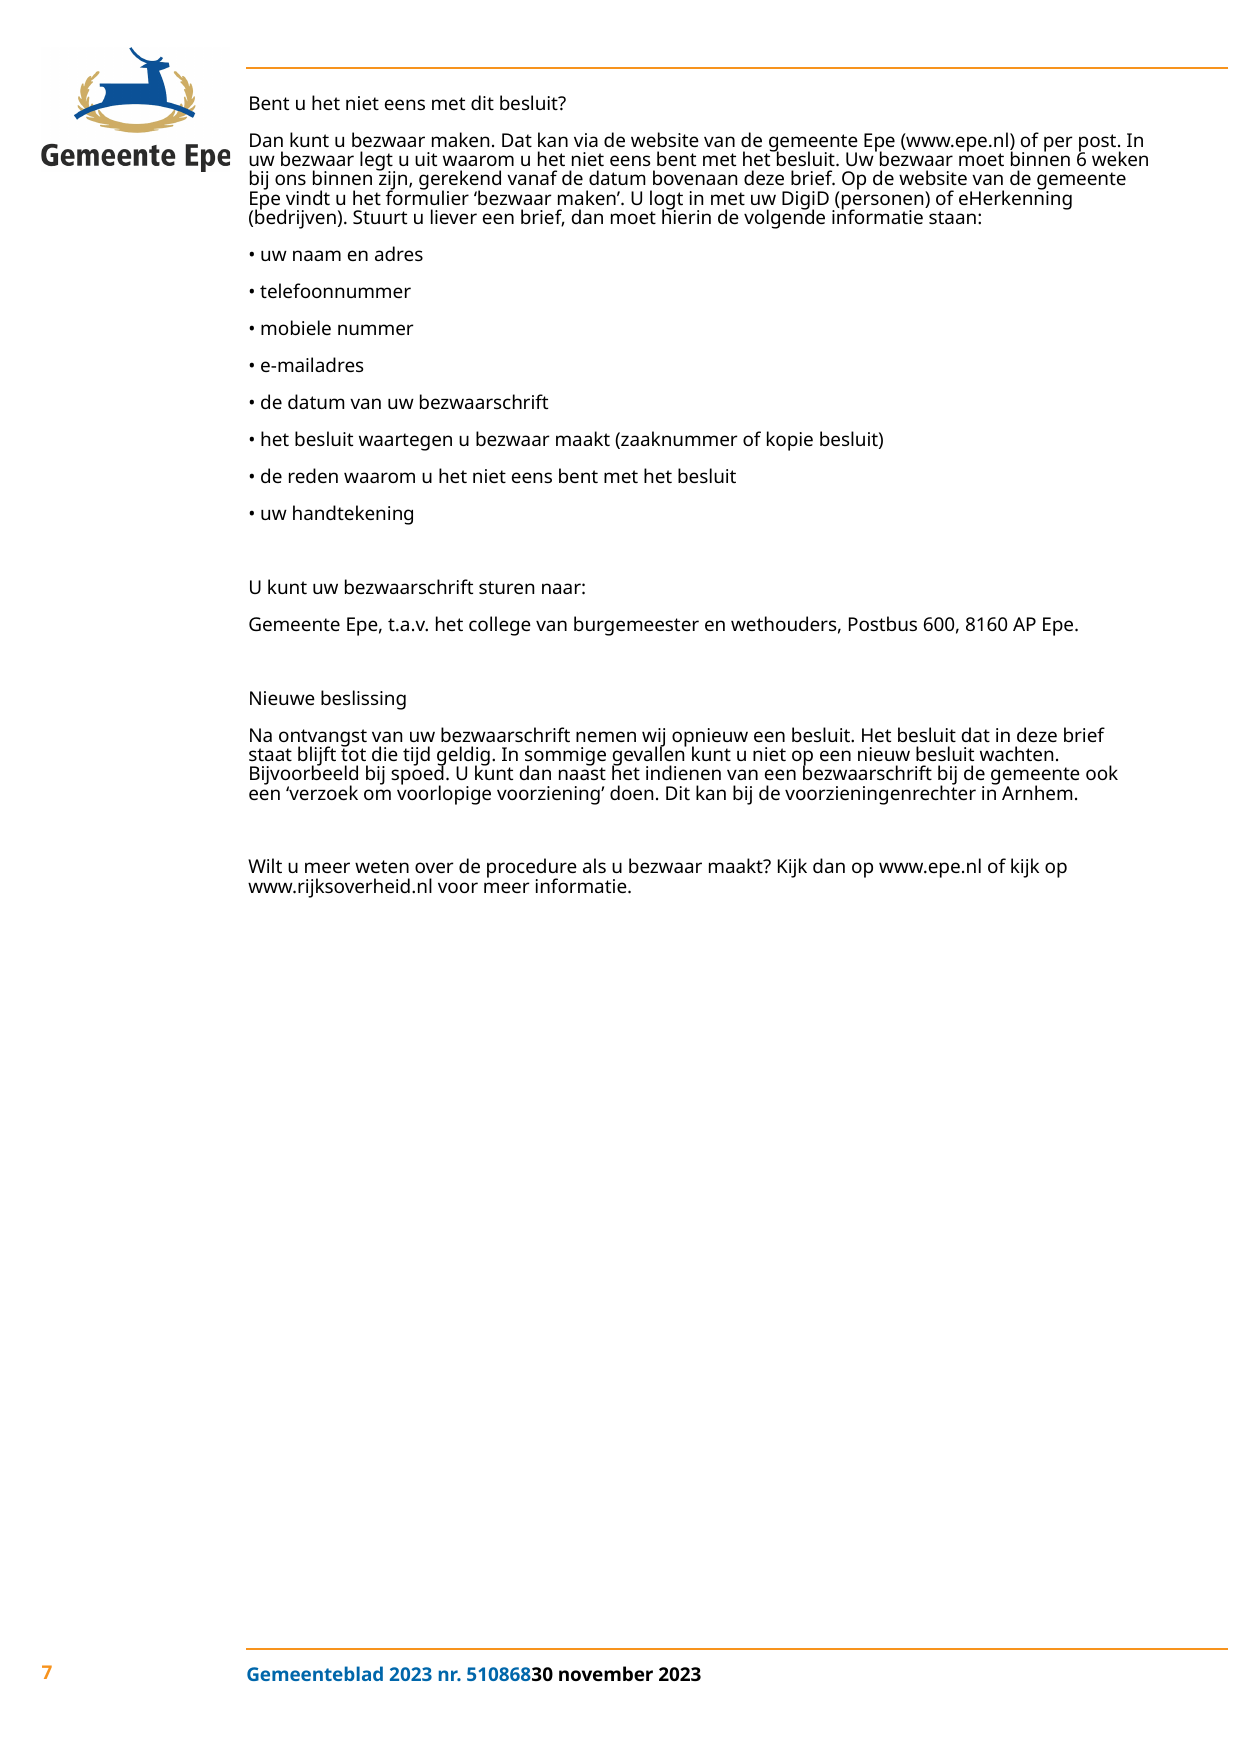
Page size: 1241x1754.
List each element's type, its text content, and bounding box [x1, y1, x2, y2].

text Dan kunt u bezwaar maken. Dat kan via de website van de gemeente Epe (www.epe.nl) of per post. In uw bezwaar legt u uit waarom u het niet eens bent met het besluit. Uw bezwaar moet binnen 6 weken bij ons binnen zijn, gerekend vanaf de datum bovenaan deze brief. Op de website van de gemeente Epe vindt u het formulier ‘bezwaar maken’. U logt in met uw DigiD (personen) of eHerkenning (bedrijven). Stuurt u liever een brief, dan moet hierin de volgende informatie staan: [248, 132, 1152, 228]
text • het besluit waartegen u bezwaar maakt (zaaknummer of kopie besluit) [248, 431, 1152, 450]
text Na ontvangst van uw bezwaarschrift nemen wij opnieuw een besluit. Het besluit dat in deze brief staat blijft tot die tijd geldig. In sommige gevallen kunt u niet op een nieuw besluit wachten. Bijvoorbeeld bij spoed. U kunt dan naast het indienen van een bezwaarschrift bij de gemeente ook een ‘verzoek om voorlopige voorziening’ doen. Dit kan bij de voorzieningenrechter in Arnhem. [248, 727, 1152, 804]
text • uw handtekening [248, 505, 1152, 524]
text • de datum van uw bezwaarschrift [248, 394, 1152, 413]
text U kunt uw bezwaarschrift sturen naar: [248, 579, 1152, 598]
text Nieuwe beslissing [248, 690, 1152, 709]
text • mobiele nummer [248, 320, 1152, 339]
text Bent u het niet eens met dit besluit? [248, 95, 1152, 114]
text • de reden waarom u het niet eens bent met het besluit [248, 468, 1152, 487]
text • e-mailadres [248, 357, 1152, 376]
picture [41, 47, 231, 172]
text • uw naam en adres [248, 246, 1152, 265]
text Wilt u meer weten over de procedure als u bezwaar maakt? Kijk dan op www.epe.nl of kijk op www.rijksoverheid.nl voor meer informatie. [248, 858, 1152, 897]
text Gemeente Epe, t.a.v. het college van burgemeester en wethouders, Postbus 600, 8160 AP Epe. [248, 616, 1152, 635]
text • telefoonnummer [248, 283, 1152, 302]
